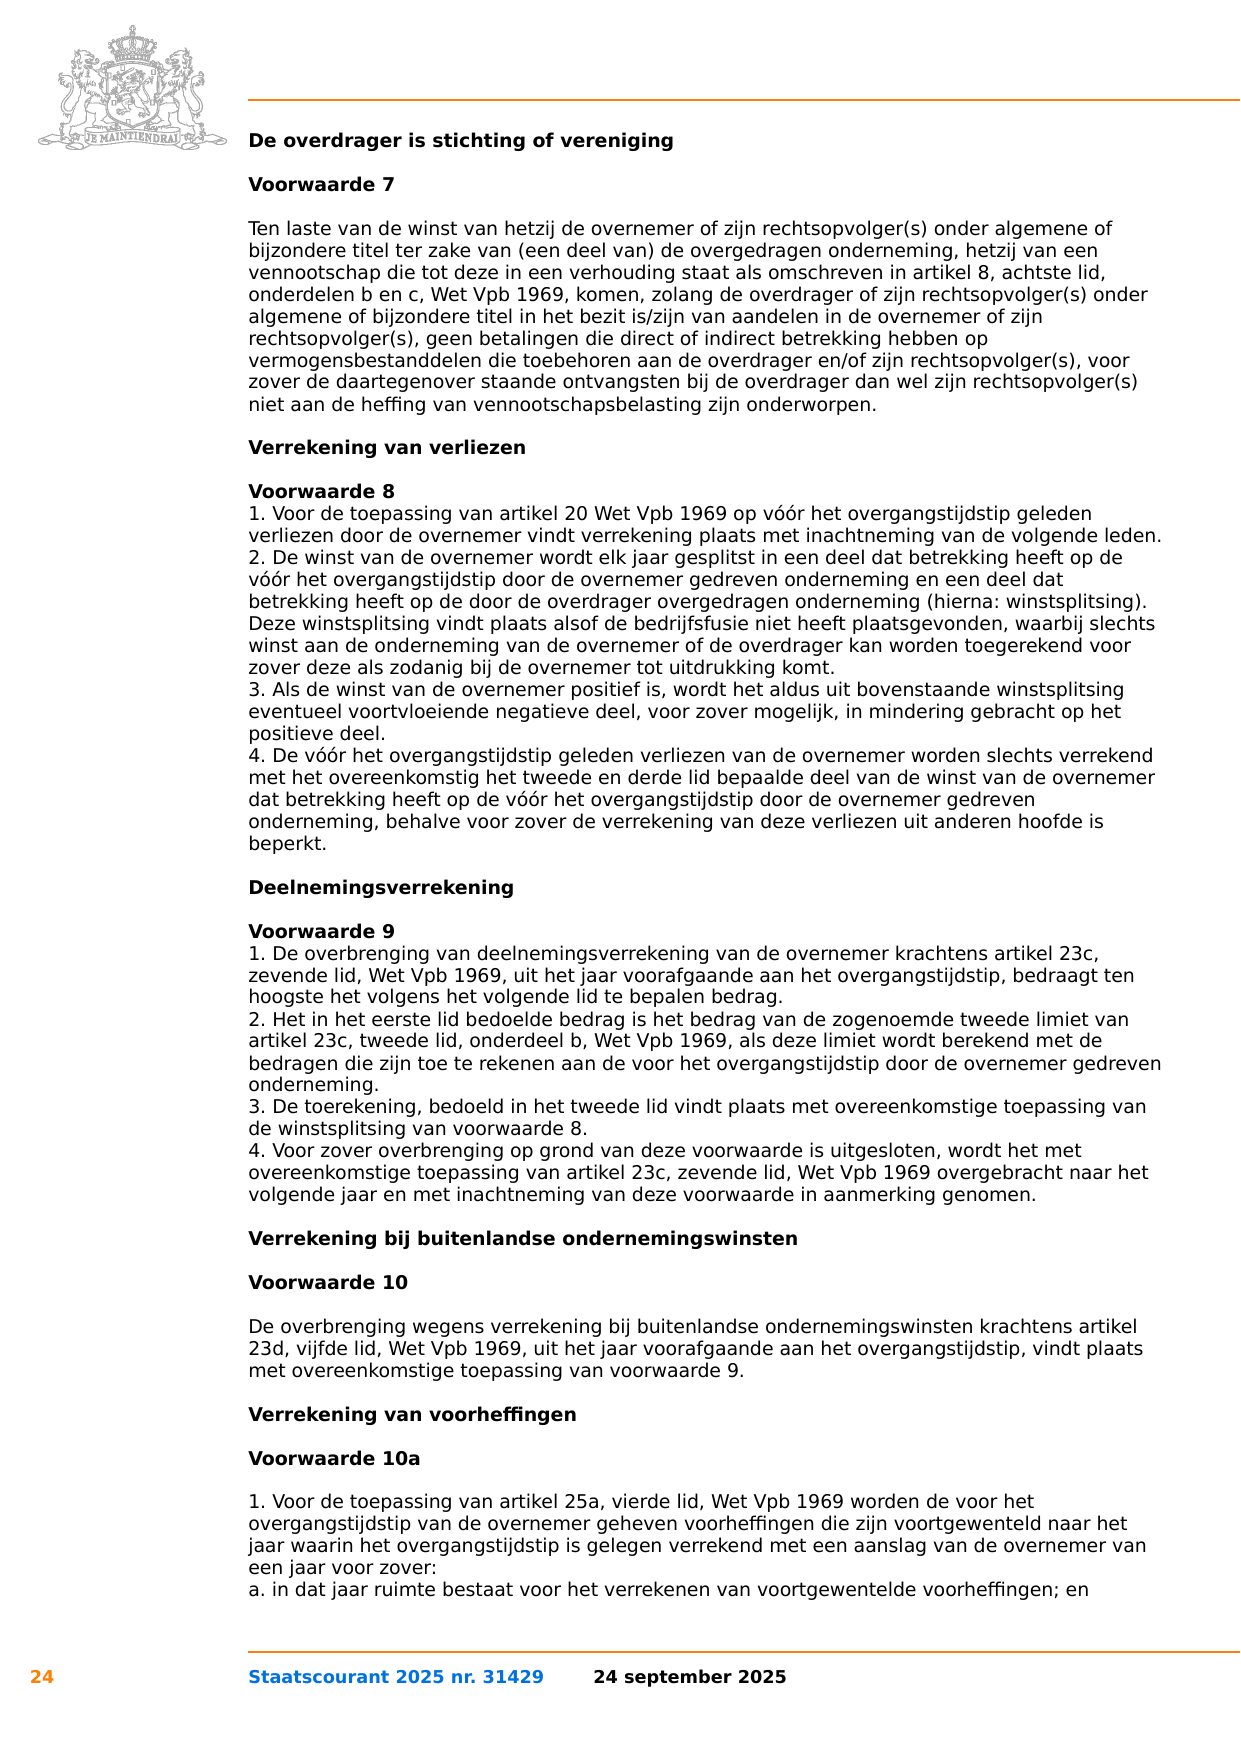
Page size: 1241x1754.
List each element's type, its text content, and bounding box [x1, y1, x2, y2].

subtitle Verrekening bij buitenlandse ondernemingswinsten [248, 1228, 1163, 1250]
text 2. De winst van de overnemer wordt elk jaar gesplitst in een deel dat betrekking heeft op de vóór het overgangstijdstip door de overnemer gedreven onderneming en een deel dat betrekking heeft op de door de overdrager overgedragen onderneming (hierna: winstsplitsing). Deze winstsplitsing vindt plaats alsof de bedrijfsfusie niet heeft plaatsgevonden, waarbij slechts winst aan de onderneming van de overnemer of de overdrager kan worden toegerekend voor zover deze als zodanig bij de overnemer tot uitdrukking komt. [248, 547, 1163, 679]
text 4. De vóór het overgangstijdstip geleden verliezen van de overnemer worden slechts verrekend met het overeenkomstig het tweede en derde lid bepaalde deel van de winst van de overnemer dat betrekking heeft op de vóór het overgangstijdstip door de overnemer gedreven onderneming, behalve voor zover de verrekening van deze verliezen uit anderen hoofde is beperkt. [248, 745, 1163, 855]
subtitle Voorwaarde 7 [248, 174, 1163, 196]
subtitle Verrekening van verliezen [248, 437, 1163, 459]
picture [38, 25, 227, 150]
text Ten laste van de winst van hetzij de overnemer of zijn rechtsopvolger(s) onder algemene of bijzondere titel ter zake van (een deel van) de overgedragen onderneming, hetzij van een vennootschap die tot deze in een verhouding staat als omschreven in artikel 8, achtste lid, onderdelen b en c, Wet Vpb 1969, komen, zolang de overdrager of zijn rechtsopvolger(s) onder algemene of bijzondere titel in het bezit is/zijn van aandelen in de overnemer of zijn rechtsopvolger(s), geen betalingen die direct of indirect betrekking hebben op vermogensbestanddelen die toebehoren aan de overdrager en/of zijn rechtsopvolger(s), voor zover de daartegenover staande ontvangsten bij de overdrager dan wel zijn rechtsopvolger(s) niet aan de heffing van vennootschapsbelasting zijn onderworpen. [248, 218, 1163, 415]
text 1. De overbrenging van deelnemingsverrekening van de overnemer krachtens artikel 23c, zevende lid, Wet Vpb 1969, uit het jaar voorafgaande aan het overgangstijdstip, bedraagt ten hoogste het volgens het volgende lid te bepalen bedrag. [248, 942, 1163, 1008]
subtitle Voorwaarde 10 [248, 1272, 1163, 1294]
subtitle De overdrager is stichting of vereniging [248, 130, 1163, 152]
text De overbrenging wegens verrekening bij buitenlandse ondernemingswinsten krachtens artikel 23d, vijfde lid, Wet Vpb 1969, uit het jaar voorafgaande aan het overgangstijdstip, vindt plaats met overeenkomstige toepassing van voorwaarde 9. [248, 1316, 1163, 1382]
text 1. Voor de toepassing van artikel 20 Wet Vpb 1969 op vóór het overgangstijdstip geleden verliezen door de overnemer vindt verrekening plaats met inachtneming van de volgende leden. [248, 503, 1163, 547]
text 4. Voor zover overbrenging op grond van deze voorwaarde is uitgesloten, wordt het met overeenkomstige toepassing van artikel 23c, zevende lid, Wet Vpb 1969 overgebracht naar het volgende jaar en met inachtneming van deze voorwaarde in aanmerking genomen. [248, 1140, 1163, 1206]
text 3. De toerekening, bedoeld in het tweede lid vindt plaats met overeenkomstige toepassing van de winstsplitsing van voorwaarde 8. [248, 1096, 1163, 1140]
subtitle Voorwaarde 8 [248, 481, 1163, 503]
subtitle Voorwaarde 10a [248, 1447, 1163, 1469]
text 1. Voor de toepassing van artikel 25a, vierde lid, Wet Vpb 1969 worden de voor het overgangstijdstip van de overnemer geheven voorheffingen die zijn voortgewenteld naar het jaar waarin het overgangstijdstip is gelegen verrekend met een aanslag van de overnemer van een jaar voor zover: [248, 1491, 1163, 1579]
text 3. Als de winst van de overnemer positief is, wordt het aldus uit bovenstaande winstsplitsing eventueel voortvloeiende negatieve deel, voor zover mogelijk, in mindering gebracht op het positieve deel. [248, 679, 1163, 745]
text 2. Het in het eerste lid bedoelde bedrag is het bedrag van de zogenoemde tweede limiet van artikel 23c, tweede lid, onderdeel b, Wet Vpb 1969, als deze limiet wordt berekend met de bedragen die zijn toe te rekenen aan de voor het overgangstijdstip door de overnemer gedreven onderneming. [248, 1008, 1163, 1096]
subtitle Deelnemingsverrekening [248, 877, 1163, 899]
subtitle Verrekening van voorheffingen [248, 1404, 1163, 1426]
text a. in dat jaar ruimte bestaat voor het verrekenen van voortgewentelde voorheffingen; en [248, 1579, 1163, 1601]
subtitle Voorwaarde 9 [248, 921, 1163, 942]
